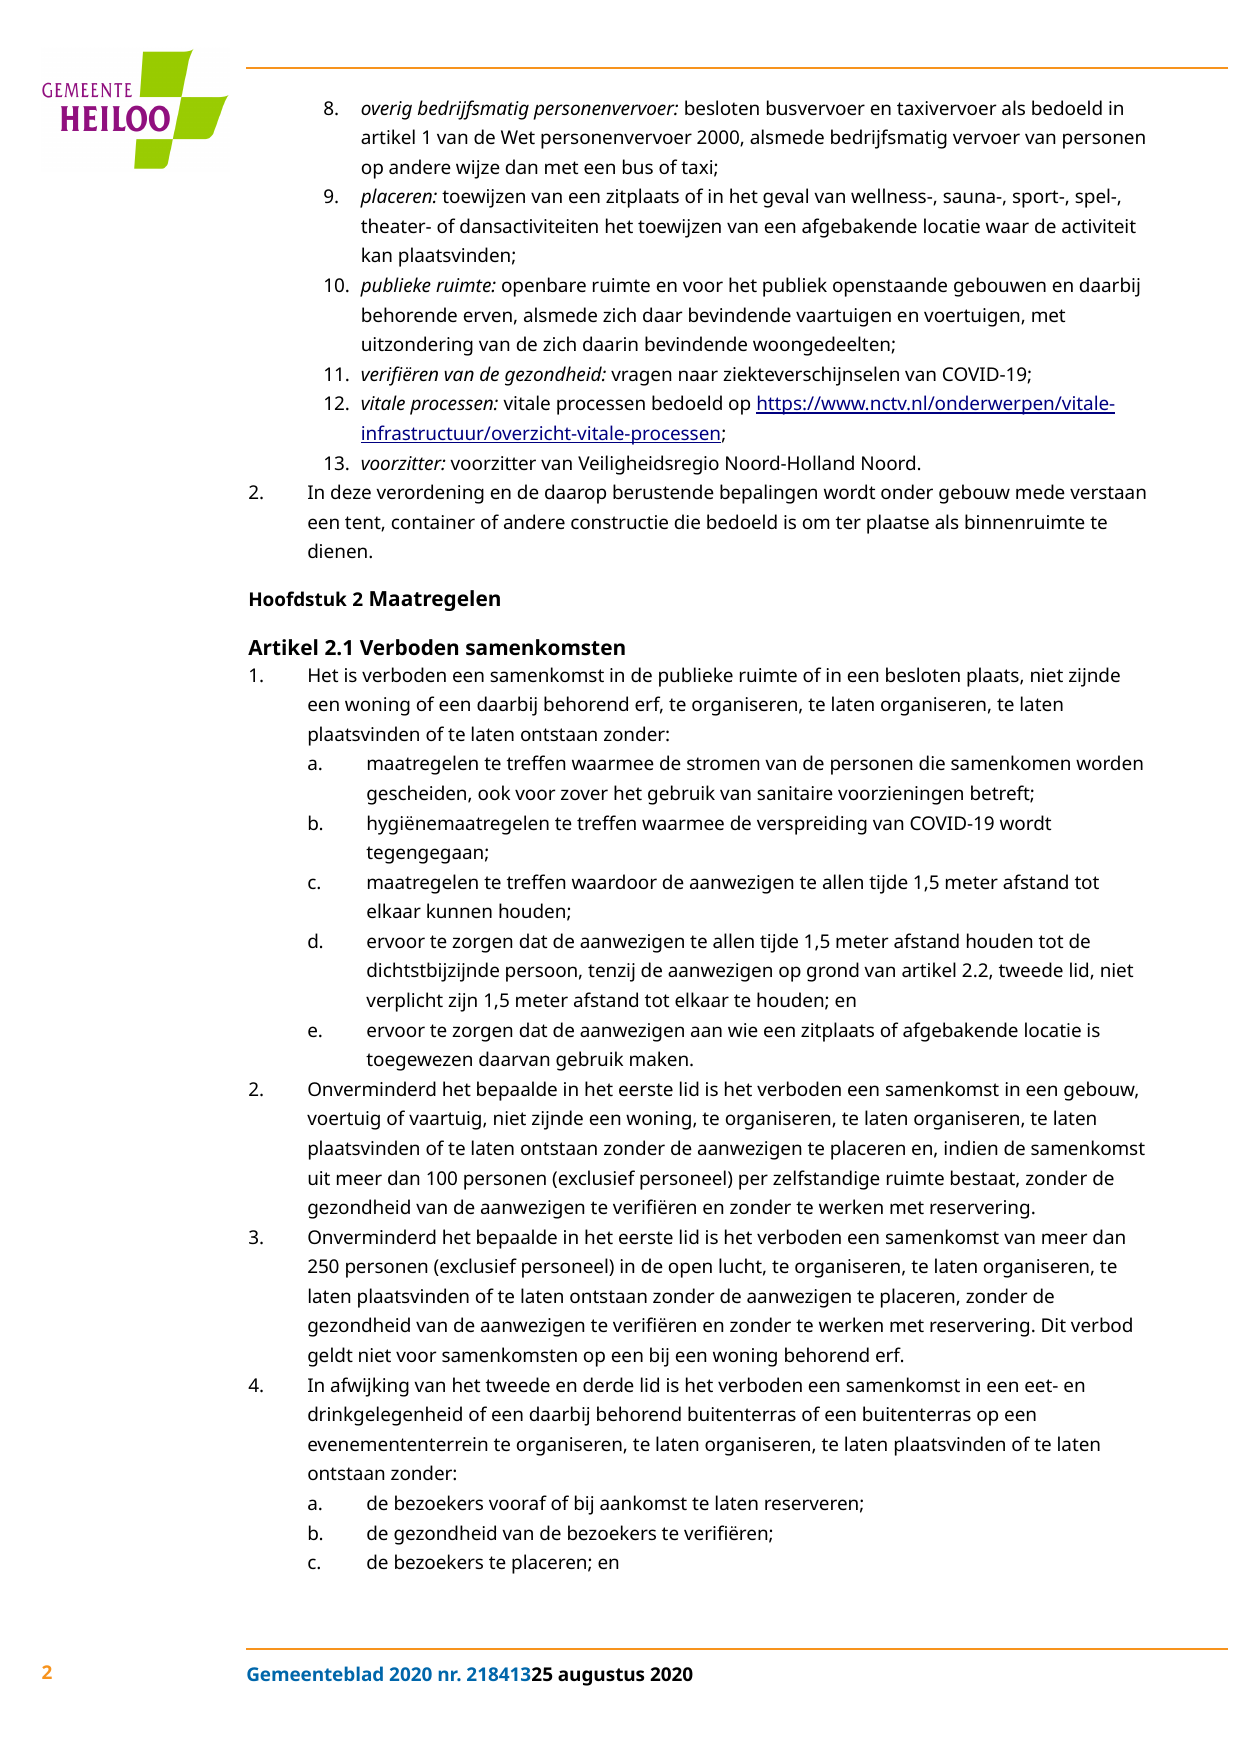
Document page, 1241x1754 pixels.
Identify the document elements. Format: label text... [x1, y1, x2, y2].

text Hoofdstuk 2 Maatregelen [248, 584, 1152, 613]
list de gezondheid van de bezoekers te verifiëren; [307, 1520, 1152, 1546]
list Onverminderd het bepaalde in het eerste lid is het verboden een samenkomst van meer dan 250 personen (exclusief personeel) in de open lucht, te organiseren, te laten organiseren, te laten plaatsvinden of te laten ontstaan zonder de aanwezigen te placeren, zonder de gezondheid van de aanwezigen te verifiëren en zonder te werken met reservering. Dit verbod geldt niet voor samenkomsten op een bij een woning behorend erf. [248, 1224, 1152, 1368]
list publieke ruimte: openbare ruimte en voor het publiek openstaande gebouwen en daarbij behorende erven, alsmede zich daar bevindende vaartuigen en voertuigen, met uitzondering van de zich daarin bevindende woongedeelten; [323, 272, 1152, 357]
list de bezoekers vooraf of bij aankomst te laten reserveren; [307, 1490, 1152, 1516]
list placeren: toewijzen van een zitplaats of in het geval van wellness-, sauna-, sport-, spel-, theater- of dansactiviteiten het toewijzen van een afgebakende locatie waar de activiteit kan plaatsvinden; [323, 183, 1152, 268]
list In deze verordening en de daarop berustende bepalingen wordt onder gebouw mede verstaan een tent, container of andere constructie die bedoeld is om ter plaatse als binnenruimte te dienen. [248, 479, 1152, 564]
list ervoor te zorgen dat de aanwezigen te allen tijde 1,5 meter afstand houden tot de dichtstbijzijnde persoon, tenzij de aanwezigen op grond van artikel 2.2, tweede lid, niet verplicht zijn 1,5 meter afstand tot elkaar te houden; en [307, 928, 1152, 1013]
list In afwijking van het tweede en derde lid is het verboden een samenkomst in een eet- en drinkgelegenheid of een daarbij behorend buitenterras of een buitenterras op een evenemententerrein te organiseren, te laten organiseren, te laten plaatsvinden of te laten ontstaan zonder: [248, 1372, 1152, 1486]
list de bezoekers te placeren; en [307, 1549, 1152, 1575]
list Onverminderd het bepaalde in het eerste lid is het verboden een samenkomst in een gebouw, voertuig of vaartuig, niet zijnde een woning, te organiseren, te laten organiseren, te laten plaatsvinden of te laten ontstaan zonder de aanwezigen te placeren en, indien de samenkomst uit meer dan 100 personen (exclusief personeel) per zelfstandige ruimte bestaat, zonder de gezondheid van de aanwezigen te verifiëren en zonder te werken met reservering. [248, 1076, 1152, 1220]
list verifiëren van de gezondheid: vragen naar ziekteverschijnselen van COVID-19; [323, 361, 1152, 387]
picture [41, 47, 231, 172]
list hygiënemaatregelen te treffen waarmee de verspreiding van COVID-19 wordt tegengegaan; [307, 810, 1152, 865]
list ervoor te zorgen dat de aanwezigen aan wie een zitplaats of afgebakende locatie is toegewezen daarvan gebruik maken. [307, 1017, 1152, 1072]
list vitale processen: vitale processen bedoeld op https://www.nctv.nl/onderwerpen/vitale-infrastructuur/overzicht-vitale-processen; [323, 391, 1152, 446]
list overig bedrijfsmatig personenvervoer: besloten busvervoer en taxivervoer als bedoeld in artikel 1 van de Wet personenvervoer 2000, alsmede bedrijfsmatig vervoer van personen op andere wijze dan met een bus of taxi; [323, 95, 1152, 180]
list voorzitter: voorzitter van Veiligheidsregio Noord-Holland Noord. [323, 450, 1152, 476]
text Artikel 2.1 Verboden samenkomsten [248, 633, 1152, 662]
list maatregelen te treffen waardoor de aanwezigen te allen tijde 1,5 meter afstand tot elkaar kunnen houden; [307, 869, 1152, 924]
list Het is verboden een samenkomst in de publieke ruimte of in een besloten plaats, niet zijnde een woning of een daarbij behorend erf, te organiseren, te laten organiseren, te laten plaatsvinden of te laten ontstaan zonder: [248, 662, 1152, 747]
list maatregelen te treffen waarmee de stromen van de personen die samenkomen worden gescheiden, ook voor zover het gebruik van sanitaire voorzieningen betreft; [307, 751, 1152, 806]
